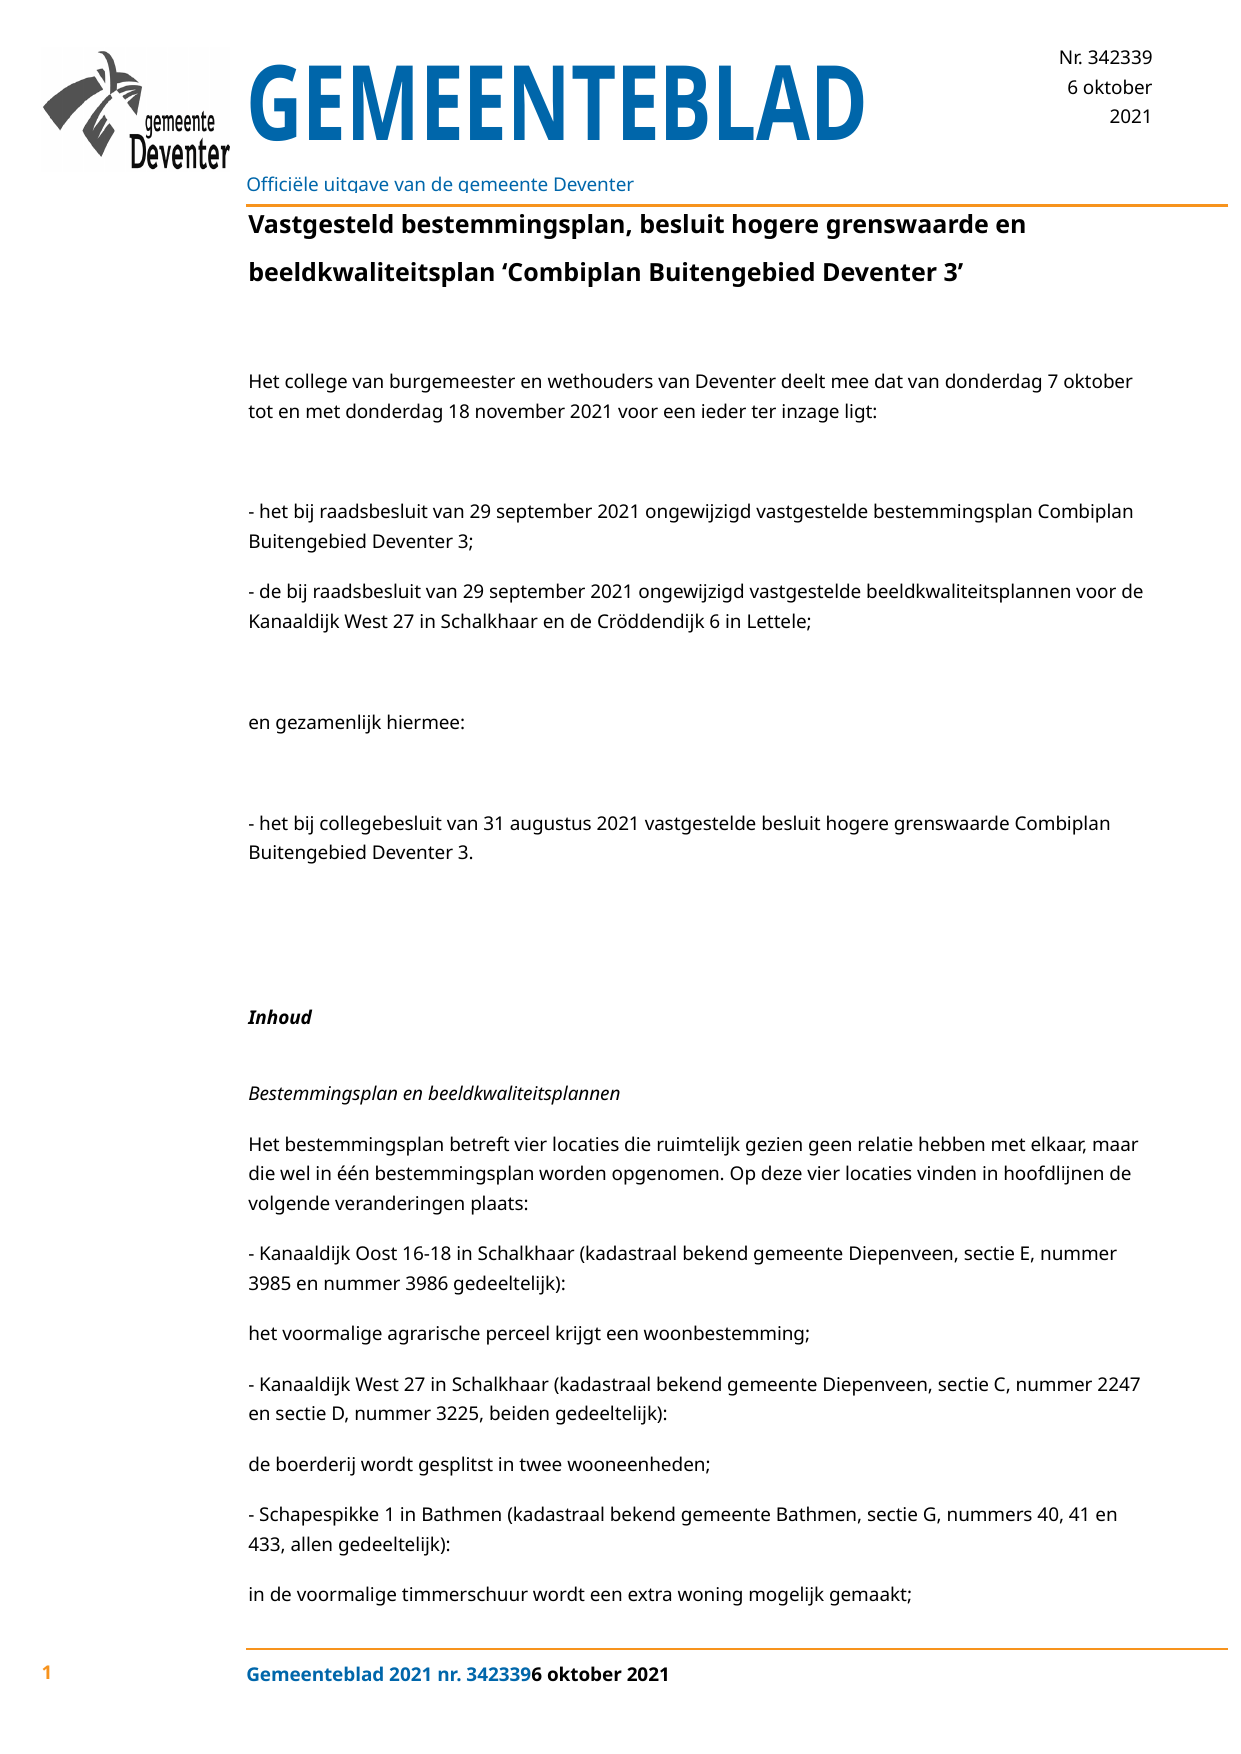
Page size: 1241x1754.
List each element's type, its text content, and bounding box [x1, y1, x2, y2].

text de boerderij wordt gesplitst in twee wooneenheden; [248, 1451, 1152, 1477]
text - Kanaaldijk Oost 16-18 in Schalkhaar (kadastraal bekend gemeente Diepenveen, sectie E, nummer 3985 en nummer 3986 gedeeltelijk): [248, 1241, 1152, 1296]
text Het college van burgemeester en wethouders van Deventer deelt mee dat van donderdag 7 oktober tot en met donderdag 18 november 2021 voor een ieder ter inzage ligt: [248, 368, 1152, 424]
text Vastgesteld bestemmingsplan, besluit hogere grenswaarde en beeldkwaliteitsplan ‘Combiplan Buitengebied Deventer 3’ [248, 207, 1152, 288]
text - het bij collegebesluit van 31 augustus 2021 vastgestelde besluit hogere grenswaarde Combiplan Buitengebied Deventer 3. [248, 810, 1152, 865]
text - Kanaaldijk West 27 in Schalkhaar (kadastraal bekend gemeente Diepenveen, sectie C, nummer 2247 en sectie D, nummer 3225, beiden gedeeltelijk): [248, 1371, 1152, 1426]
text in de voormalige timmerschuur wordt een extra woning mogelijk gemaakt; [248, 1581, 1152, 1607]
text - het bij raadsbesluit van 29 september 2021 ongewijzigd vastgestelde bestemmingsplan Combiplan Buitengebied Deventer 3; [248, 499, 1152, 554]
text Het bestemmingsplan betreft vier locaties die ruimtelijk gezien geen relatie hebben met elkaar, maar die wel in één bestemmingsplan worden opgenomen. Op deze vier locaties vinden in hoofdlijnen de volgende veranderingen plaats: [248, 1131, 1152, 1216]
picture [41, 47, 231, 172]
text het voormalige agrarische perceel krijgt een woonbestemming; [248, 1321, 1152, 1346]
text Bestemmingsplan en beeldkwaliteitsplannen [248, 1081, 1152, 1106]
text - de bij raadsbesluit van 29 september 2021 ongewijzigd vastgestelde beeldkwaliteitsplannen voor de Kanaaldijk West 27 in Schalkhaar en de Cröddendijk 6 in Lettele; [248, 579, 1152, 634]
text en gezamenlijk hiermee: [248, 709, 1152, 735]
text Inhoud [248, 1004, 1152, 1030]
text - Schapespikke 1 in Bathmen (kadastraal bekend gemeente Bathmen, sectie G, nummers 40, 41 en 433, allen gedeeltelijk): [248, 1501, 1152, 1557]
